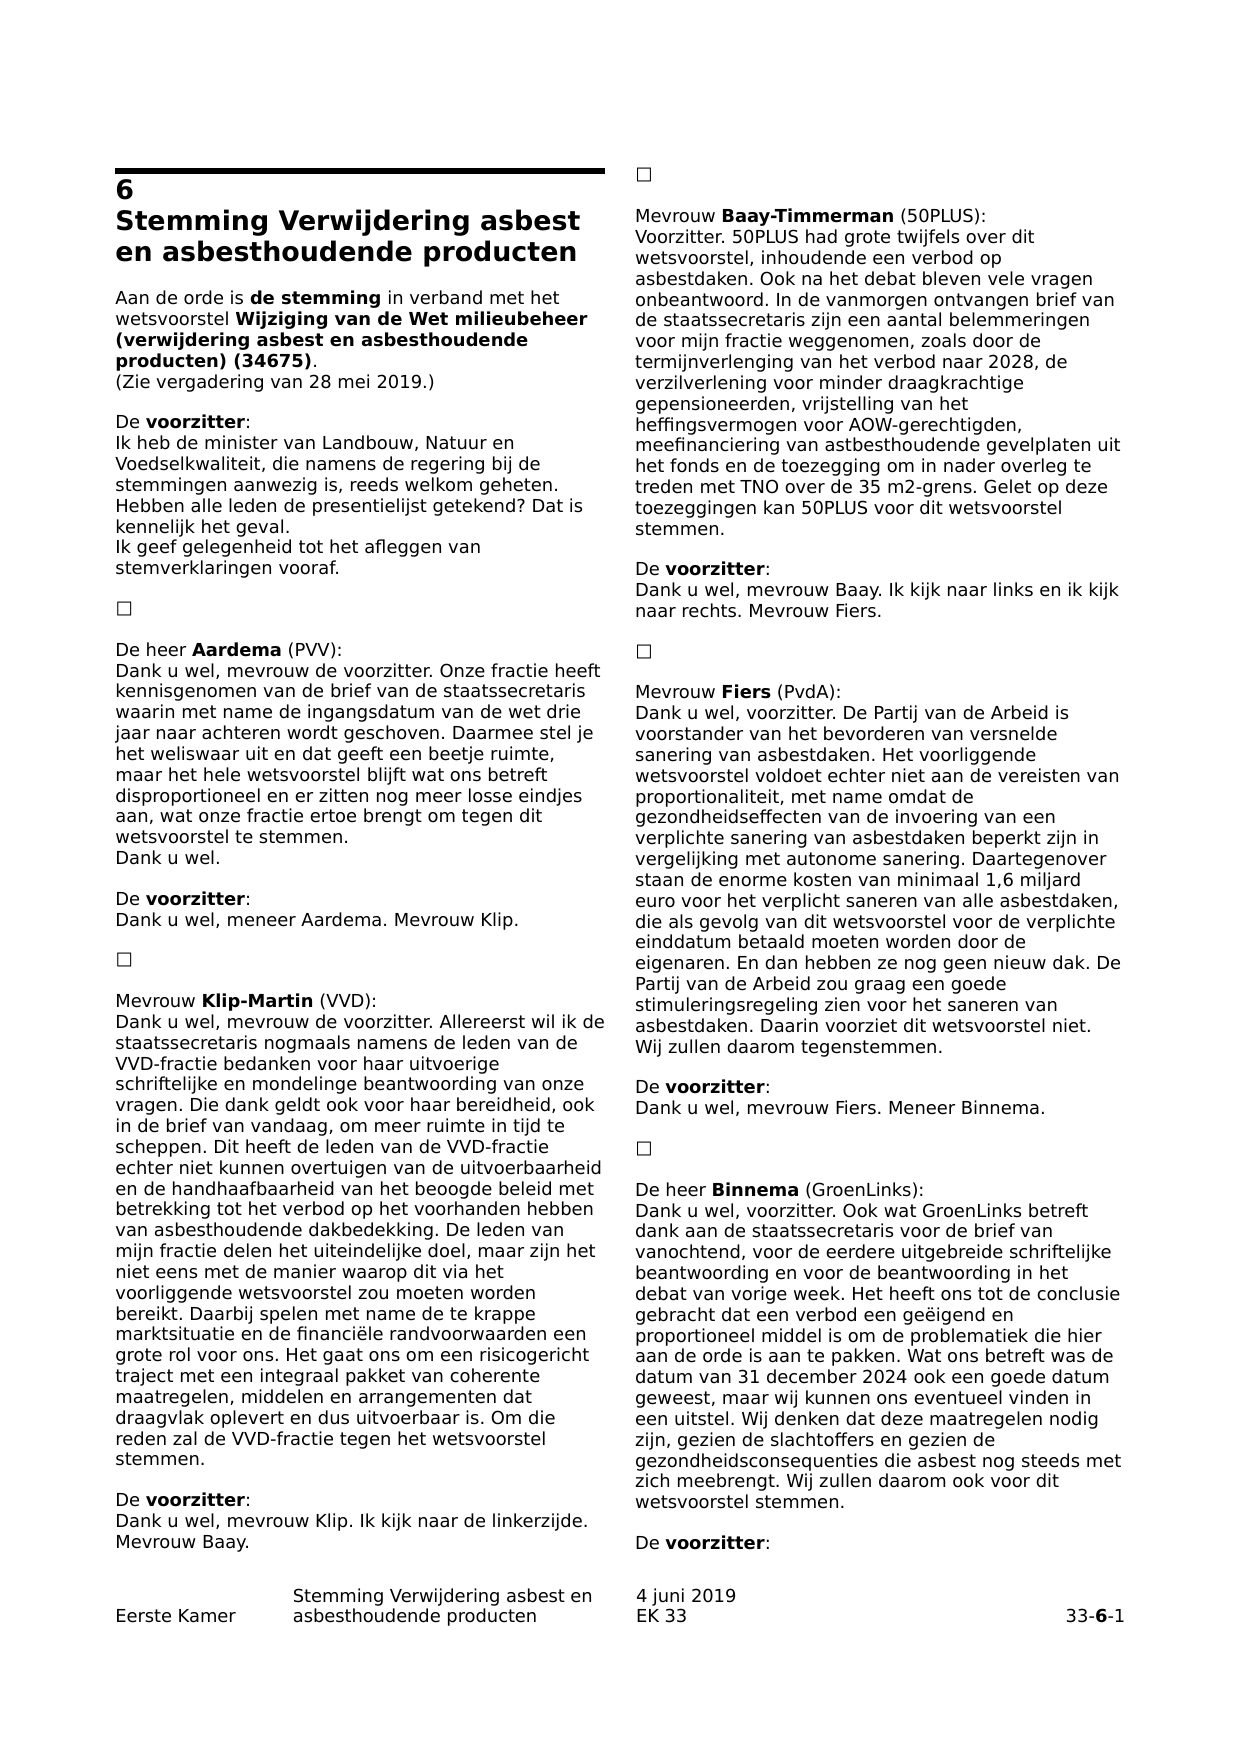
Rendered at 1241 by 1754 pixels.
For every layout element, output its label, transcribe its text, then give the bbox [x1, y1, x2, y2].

text ⬜ [635, 1139, 1125, 1159]
text ⬜ [635, 165, 1125, 186]
text Mevrouw Klip-Martin (VVD): [115, 991, 605, 1012]
text Hebben alle leden de presentielijst getekend? Dat is kennelijk het geval. [115, 496, 605, 537]
text De voorzitter: [115, 1490, 605, 1511]
text ⬜ [635, 642, 1125, 662]
text Dank u wel, mevrouw Baay. Ik kijk naar links en ik kijk naar rechts. Mevrouw Fiers. [635, 580, 1125, 622]
text Ik heb de minister van Landbouw, Natuur en Voedselkwaliteit, die namens de regering bij de stemmingen aanwezig is, reeds welkom geheten. [115, 433, 605, 496]
text Dank u wel, mevrouw de voorzitter. Allereerst wil ik de staatssecretaris nogmaals namens de leden van de VVD-fractie bedanken voor haar uitvoerige schriftelijke en mondelinge beantwoording van onze vragen. Die dank geldt ook voor haar bereidheid, ook in de brief van vandaag, om meer ruimte in tijd te scheppen. Dit heeft de leden van de VVD-fractie echter niet kunnen overtuigen van de uitvoerbaarheid en de handhaafbaarheid van het beoogde beleid met betrekking tot het verbod op het voorhanden hebben van asbesthoudende dakbedekking. De leden van mijn fractie delen het uiteindelijke doel, maar zijn het niet eens met de manier waarop dit via het voorliggende wetsvoorstel zou moeten worden bereikt. Daarbij spelen met name de te krappe marktsituatie en de financiële randvoorwaarden een grote rol voor ons. Het gaat ons om een risicogericht traject met een integraal pakket van coherente maatregelen, middelen en arrangementen dat draagvlak oplevert en dus uitvoerbaar is. Om die reden zal de VVD-fractie tegen het wetsvoorstel stemmen. [115, 1012, 605, 1470]
text Mevrouw Baay-Timmerman (50PLUS): [635, 206, 1125, 227]
text De voorzitter: [115, 889, 605, 909]
text Dank u wel, mevrouw de voorzitter. Onze fractie heeft kennisgenomen van de brief van de staatssecretaris waarin met name de ingangsdatum van de wet drie jaar naar achteren wordt geschoven. Daarmee stel je het weliswaar uit en dat geeft een beetje ruimte, maar het hele wetsvoorstel blijft wat ons betreft disproportioneel en er zitten nog meer losse eindjes aan, wat onze fractie ertoe brengt om tegen dit wetsvoorstel te stemmen. [115, 660, 605, 848]
text Dank u wel, mevrouw Klip. Ik kijk naar de linkerzijde. Mevrouw Baay. [115, 1511, 605, 1552]
text ⬜ [115, 599, 605, 619]
text De voorzitter: [635, 1077, 1125, 1098]
text De heer Binnema (GroenLinks): [635, 1179, 1125, 1200]
text Mevrouw Fiers (PvdA): [635, 682, 1125, 703]
text De voorzitter: [635, 559, 1125, 580]
text Dank u wel, voorzitter. De Partij van de Arbeid is voorstander van het bevorderen van versnelde sanering van asbestdaken. Het voorliggende wetsvoorstel voldoet echter niet aan de vereisten van proportionaliteit, met name omdat de gezondheidseffecten van de invoering van een verplichte sanering van asbestdaken beperkt zijn in vergelijking met autonome sanering. Daartegenover staan de enorme kosten van minimaal 1,6 miljard euro voor het verplicht saneren van alle asbestdaken, die als gevolg van dit wetsvoorstel voor de verplichte einddatum betaald moeten worden door de eigenaren. En dan hebben ze nog geen nieuw dak. De Partij van de Arbeid zou graag een goede stimuleringsregeling zien voor het saneren van asbestdaken. Daarin voorziet dit wetsvoorstel niet. Wij zullen daarom tegenstemmen. [635, 703, 1125, 1057]
text (Zie vergadering van 28 mei 2019.) [115, 371, 605, 392]
text Voorzitter. 50PLUS had grote twijfels over dit wetsvoorstel, inhoudende een verbod op asbestdaken. Ook na het debat bleven vele vragen onbeantwoord. In de vanmorgen ontvangen brief van de staatssecretaris zijn een aantal belemmeringen voor mijn fractie weggenomen, zoals door de termijnverlenging van het verbod naar 2028, de verzilverlening voor minder draagkrachtige gepensioneerden, vrijstelling van het heffingsvermogen voor AOW-gerechtigden, meefinanciering van astbesthoudende gevelplaten uit het fonds en de toezegging om in nader overleg te treden met TNO over de 35 m2-grens. Gelet op deze toezeggingen kan 50PLUS voor dit wetsvoorstel stemmen. [635, 227, 1125, 539]
text Dank u wel, mevrouw Fiers. Meneer Binnema. [635, 1098, 1125, 1119]
title 6 Stemming Verwijdering asbest en asbesthoudende producten [115, 174, 605, 268]
text Dank u wel, voorzitter. Ook wat GroenLinks betreft dank aan de staatssecretaris voor de brief van vanochtend, voor de eerdere uitgebreide schriftelijke beantwoording en voor de beantwoording in het debat van vorige week. Het heeft ons tot de conclusie gebracht dat een verbod een geëigend en proportioneel middel is om de problematiek die hier aan de orde is aan te pakken. Wat ons betreft was de datum van 31 december 2024 ook een goede datum geweest, maar wij kunnen ons eventueel vinden in een uitstel. Wij denken dat deze maatregelen nodig zijn, gezien de slachtoffers en gezien de gezondheidsconsequenties die asbest nog steeds met zich meebrengt. Wij zullen daarom ook voor dit wetsvoorstel stemmen. [635, 1200, 1125, 1513]
text De heer Aardema (PVV): [115, 639, 605, 660]
text ⬜ [115, 950, 605, 971]
text Dank u wel, meneer Aardema. Mevrouw Klip. [115, 909, 605, 930]
text Aan de orde is de stemming in verband met het wetsvoorstel Wijziging van de Wet milieubeheer (verwijdering asbest en asbesthoudende producten) (34675). [115, 288, 605, 371]
text De voorzitter: [115, 412, 605, 433]
text Dank u wel. [115, 848, 605, 869]
text Ik geef gelegenheid tot het afleggen van stemverklaringen vooraf. [115, 537, 605, 579]
text De voorzitter: [635, 1533, 1125, 1553]
